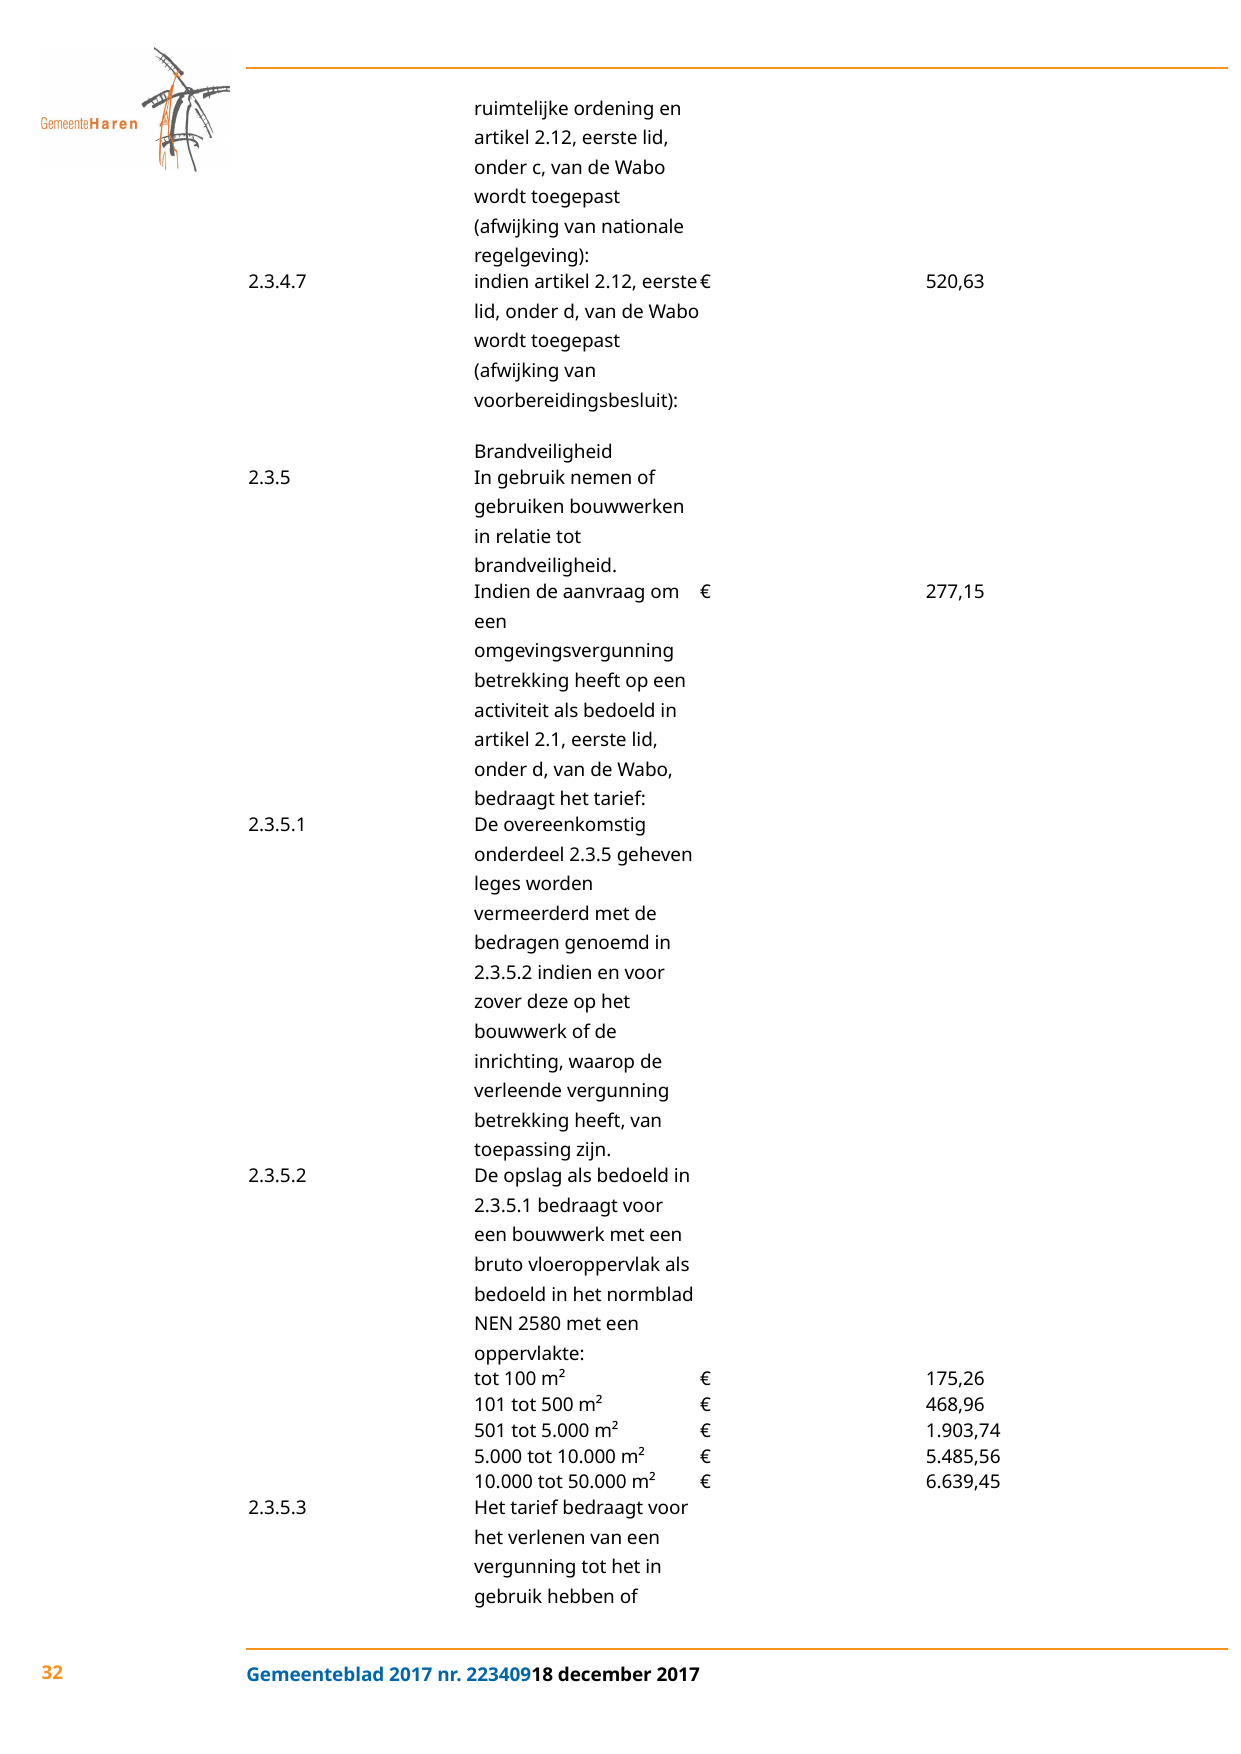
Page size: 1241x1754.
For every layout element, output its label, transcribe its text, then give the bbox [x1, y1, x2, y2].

table_cell De opslag als bedoeld in 2.3.5.1 bedraagt voor een bouwwerk met een bruto vloeroppervlak als bedoeld in het normblad NEN 2580 met een oppervlakte: [474, 1163, 700, 1366]
table_cell [700, 438, 926, 464]
table_cell 5.485,56 [926, 1443, 1152, 1468]
table_cell In gebruik nemen of gebruiken bouwwerken in relatie tot brandveiligheid. [474, 464, 700, 578]
table_cell Indien de aanvraag om een omgevingsvergunning betrekking heeft op een activiteit als bedoeld in artikel 2.1, eerste lid, onder d, van de Wabo, bedraagt het tarief: [474, 579, 700, 811]
table_cell [248, 438, 474, 464]
table_cell [926, 1163, 1152, 1366]
table_cell Het tarief bedraagt voor het verlenen van een vergunning tot het in gebruik hebben of [474, 1494, 700, 1609]
table_cell 468,96 [926, 1391, 1152, 1417]
table_cell [700, 413, 926, 438]
table_cell [700, 464, 926, 578]
table_cell € [700, 269, 926, 412]
table_cell 2.3.4.7 [248, 269, 474, 412]
table_cell [700, 95, 926, 268]
table_cell [700, 1494, 926, 1609]
table_cell [248, 1417, 474, 1443]
table_cell [700, 1163, 926, 1366]
table_cell Brandveiligheid [474, 438, 700, 464]
table_cell [248, 95, 474, 268]
table_cell 277,15 [926, 579, 1152, 811]
table_cell 2.3.5.3 [248, 1494, 474, 1609]
table_cell € [700, 579, 926, 811]
table_cell € [700, 1417, 926, 1443]
table_cell 2.3.5 [248, 464, 474, 578]
table_cell tot 100 m² [474, 1366, 700, 1391]
table_cell € [700, 1443, 926, 1468]
table_cell [926, 811, 1152, 1162]
table_cell De overeenkomstig onderdeel 2.3.5 geheven leges worden vermeerderd met de bedragen genoemd in 2.3.5.2 indien en voor zover deze op het bouwwerk of de inrichting, waarop de verleende vergunning betrekking heeft, van toepassing zijn. [474, 811, 700, 1162]
table_cell € [700, 1469, 926, 1494]
table_cell 5.000 tot 10.000 m² [474, 1443, 700, 1468]
table_cell 520,63 [926, 269, 1152, 412]
table_cell [700, 811, 926, 1162]
table_cell [248, 579, 474, 811]
table_cell ruimtelijke ordening en artikel 2.12, eerste lid, onder c, van de Wabo wordt toegepast (afwijking van nationale regelgeving): [474, 95, 700, 268]
table_cell [248, 1391, 474, 1417]
table_cell 175,26 [926, 1366, 1152, 1391]
table_cell [248, 1366, 474, 1391]
table_cell 101 tot 500 m² [474, 1391, 700, 1417]
table_cell [926, 95, 1152, 268]
table_cell [926, 413, 1152, 438]
table_cell 1.903,74 [926, 1417, 1152, 1443]
table_cell [926, 438, 1152, 464]
table_cell [248, 1443, 474, 1468]
table_cell 6.639,45 [926, 1469, 1152, 1494]
table_cell [926, 1494, 1152, 1609]
table_cell € [700, 1366, 926, 1391]
table_cell indien artikel 2.12, eerste lid, onder d, van de Wabo wordt toegepast (afwijking van voorbereidingsbesluit): [474, 269, 700, 412]
table_cell 10.000 tot 50.000 m² [474, 1469, 700, 1494]
table_cell 2.3.5.1 [248, 811, 474, 1162]
table_cell € [700, 1391, 926, 1417]
table_cell [926, 464, 1152, 578]
picture [41, 47, 231, 172]
table_cell [248, 1469, 474, 1494]
table_cell 2.3.5.2 [248, 1163, 474, 1366]
table_cell 501 tot 5.000 m² [474, 1417, 700, 1443]
table_cell [474, 413, 700, 438]
table_cell [248, 413, 474, 438]
